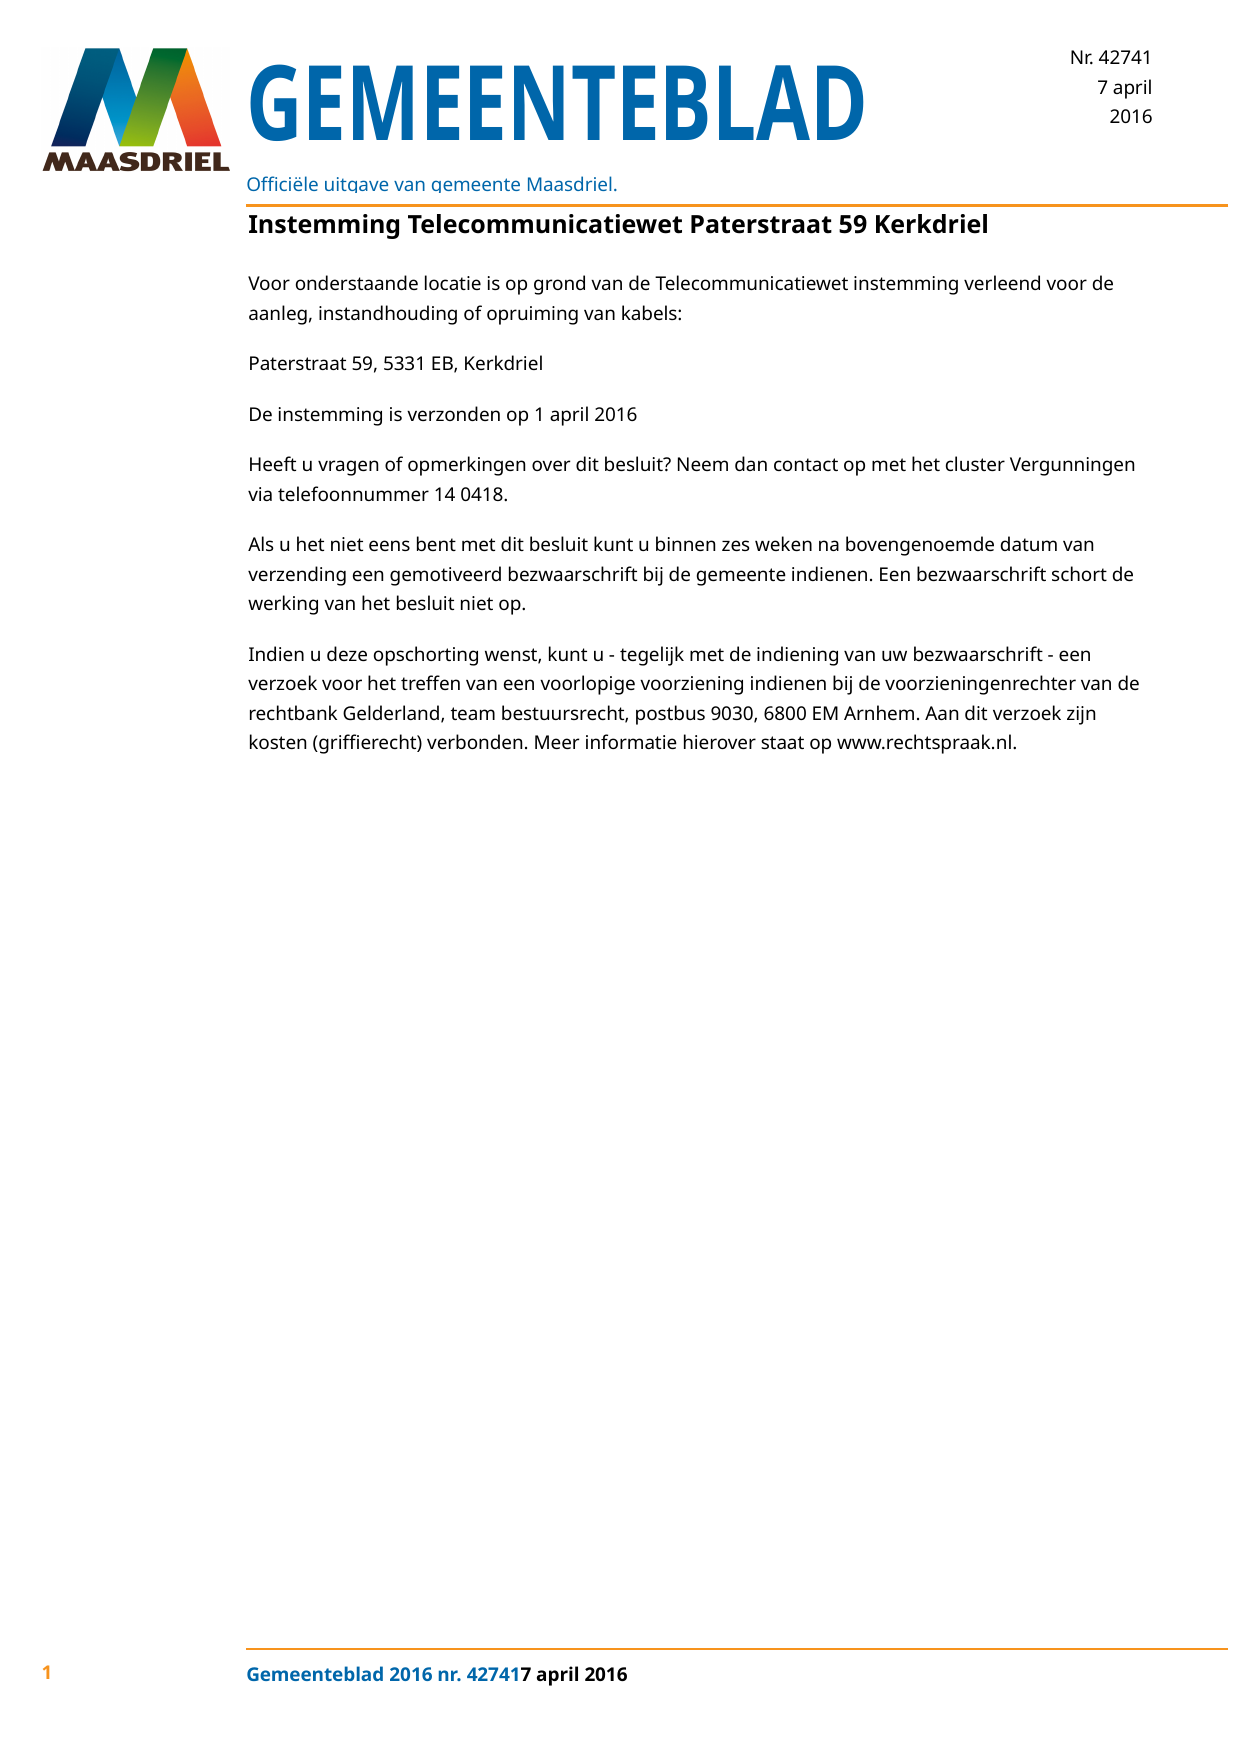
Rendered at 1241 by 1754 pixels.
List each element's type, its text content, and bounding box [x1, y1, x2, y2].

text Instemming Telecommunicatiewet Paterstraat 59 Kerkdriel [248, 207, 1152, 241]
text Voor onderstaande locatie is op grond van de Telecommunicatiewet instemming verleend voor de aanleg, instandhouding of opruiming van kabels: [248, 270, 1152, 326]
text De instemming is verzonden op 1 april 2016 [248, 401, 1152, 426]
text Heeft u vragen of opmerkingen over dit besluit? Neem dan contact op met het cluster Vergunningen via telefoonnummer 14 0418. [248, 451, 1152, 506]
picture [41, 47, 231, 172]
text Indien u deze opschorting wenst, kunt u - tegelijk met de indiening van uw bezwaarschrift - een verzoek voor het treffen van een voorlopige voorziening indienen bij de voorzieningenrechter van de rechtbank Gelderland, team bestuursrecht, postbus 9030, 6800 EM Arnhem. Aan dit verzoek zijn kosten (griffierecht) verbonden. Meer informatie hierover staat op www.rechtspraak.nl. [248, 641, 1152, 755]
text Paterstraat 59, 5331 EB, Kerkdriel [248, 350, 1152, 376]
text Als u het niet eens bent met dit besluit kunt u binnen zes weken na bovengenoemde datum van verzending een gemotiveerd bezwaarschrift bij de gemeente indienen. Een bezwaarschrift schort de werking van het besluit niet op. [248, 531, 1152, 616]
